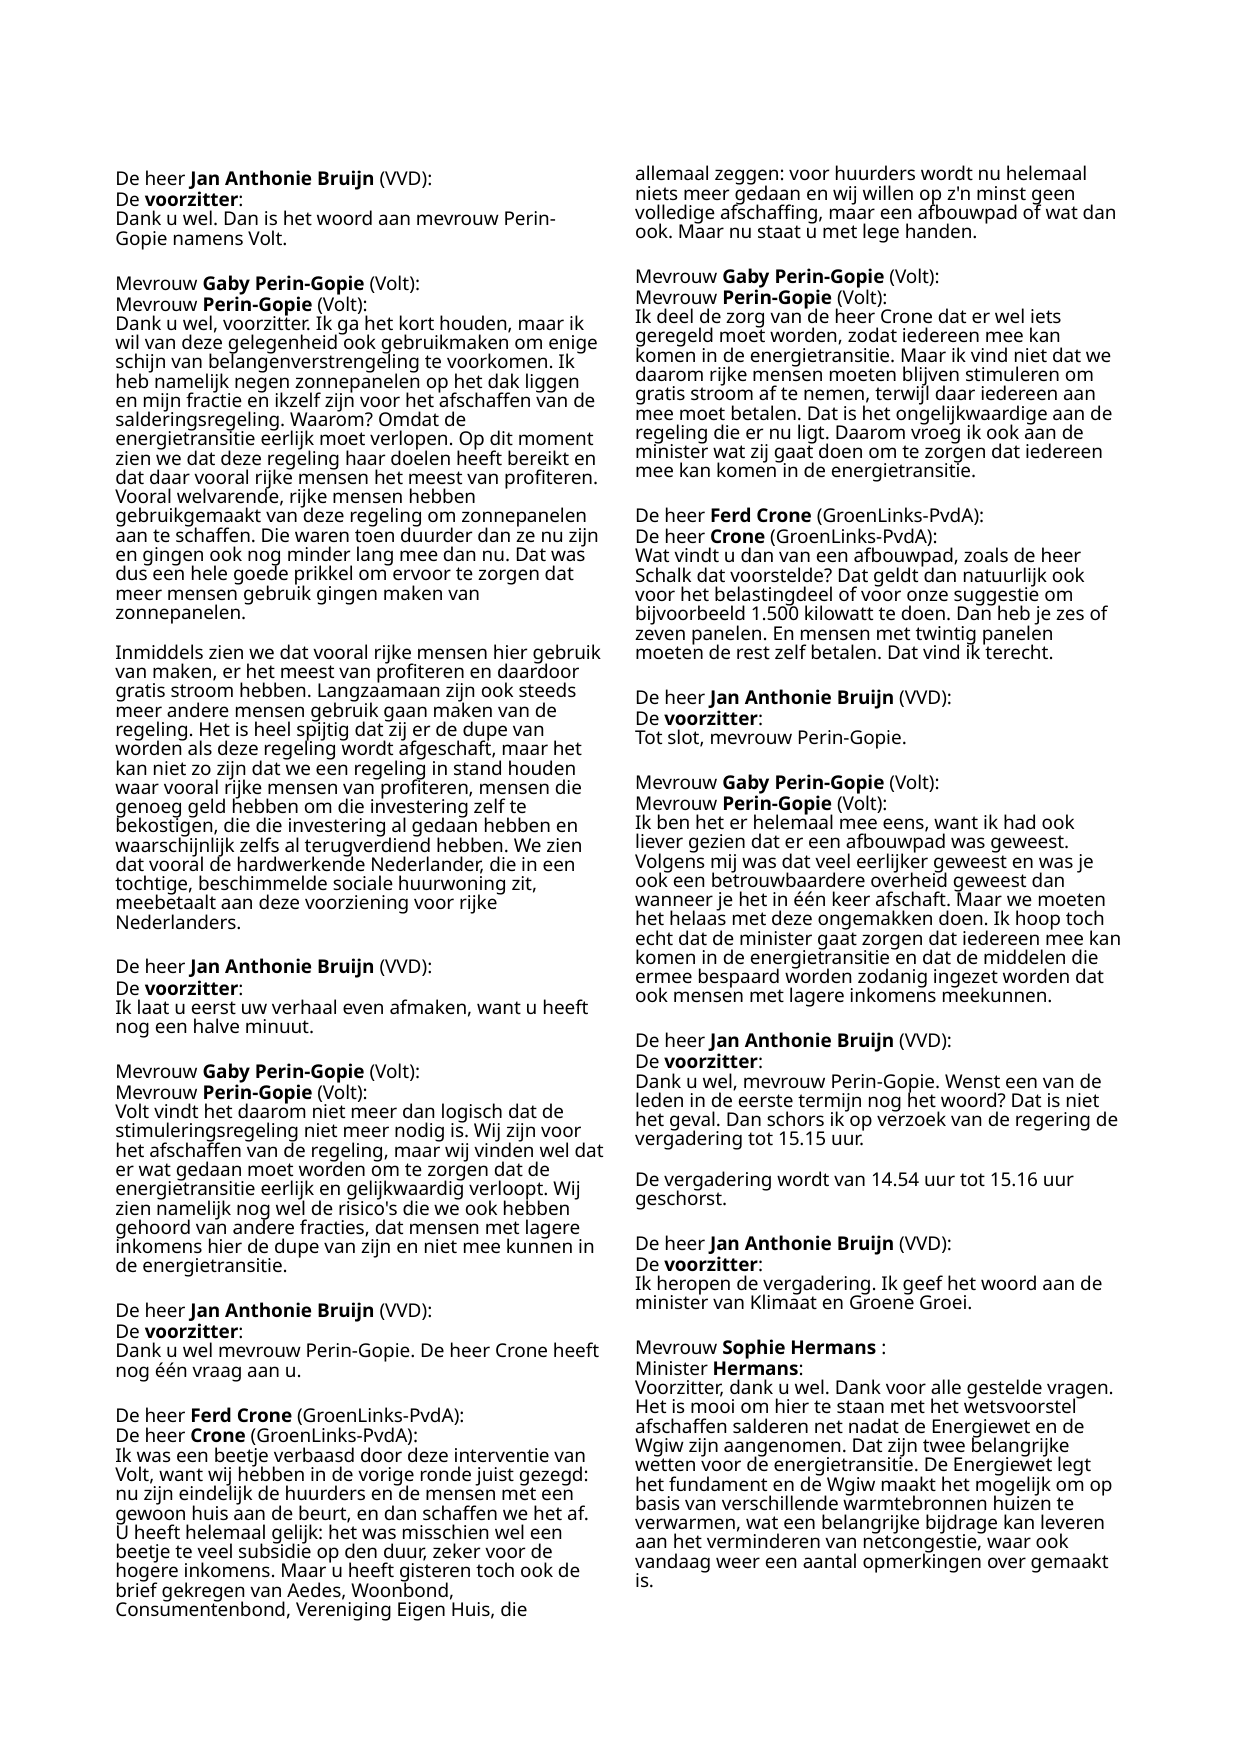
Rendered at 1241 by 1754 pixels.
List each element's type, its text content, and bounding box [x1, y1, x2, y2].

text De voorzitter: [115, 191, 605, 210]
text De heer Ferd Crone (GroenLinks-PvdA): [115, 1402, 605, 1427]
text De voorzitter: [635, 1053, 1125, 1073]
text Dank u wel, mevrouw Perin-Gopie. Wenst een van de leden in de eerste termijn nog het woord? Dat is niet het geval. Dan schors ik op verzoek van de regering de vergadering tot 15.15 uur. [635, 1073, 1125, 1150]
text Ik ben het er helemaal mee eens, want ik had ook liever gezien dat er een afbouwpad was geweest. Volgens mij was dat veel eerlijker geweest en was je ook een betrouwbaardere overheid geweest dan wanneer je het in één keer afschaft. Maar we moeten het helaas met deze ongemakken doen. Ik hoop toch echt dat de minister gaat zorgen dat iedereen mee kan komen in de energietransitie en dat de middelen die ermee bespaard worden zodanig ingezet worden dat ook mensen met lagere inkomens meekunnen. [635, 814, 1125, 1007]
text Voorzitter, dank u wel. Dank voor alle gestelde vragen. Het is mooi om hier te staan met het wetsvoorstel afschaffen salderen net nadat de Energiewet en de Wgiw zijn aangenomen. Dat zijn twee belangrijke wetten voor de energietransitie. De Energiewet legt het fundament en de Wgiw maakt het mogelijk om op basis van verschillende warmtebronnen huizen te verwarmen, wat een belangrijke bijdrage kan leveren aan het verminderen van netcongestie, waar ook vandaag weer een aantal opmerkingen over gemaakt is. [635, 1379, 1125, 1591]
text Mevrouw Gaby Perin-Gopie (Volt): [635, 263, 1125, 289]
text Dank u wel, voorzitter. Ik ga het kort houden, maar ik wil van deze gelegenheid ook gebruikmaken om enige schijn van belangenverstrengeling te voorkomen. Ik heb namelijk negen zonnepanelen op het dak liggen en mijn fractie en ikzelf zijn voor het afschaffen van de salderingsregeling. Waarom? Omdat de energietransitie eerlijk moet verlopen. Op dit moment zien we dat deze regeling haar doelen heeft bereikt en dat daar vooral rijke mensen het meest van profiteren. Vooral welvarende, rijke mensen hebben gebruikgemaakt van deze regeling om zonnepanelen aan te schaffen. Die waren toen duurder dan ze nu zijn en gingen ook nog minder lang mee dan nu. Dat was dus een hele goede prikkel om ervoor te zorgen dat meer mensen gebruik gingen maken van zonnepanelen. [115, 315, 605, 623]
text De heer Jan Anthonie Bruijn (VVD): [635, 1230, 1125, 1256]
text De heer Jan Anthonie Bruijn (VVD): [115, 954, 605, 979]
text De heer Jan Anthonie Bruijn (VVD): [115, 165, 605, 191]
text Ik heropen de vergadering. Ik geef het woord aan de minister van Klimaat en Groene Groei. [635, 1275, 1125, 1313]
text Volt vindt het daarom niet meer dan logisch dat de stimuleringsregeling niet meer nodig is. Wij zijn voor het afschaffen van de regeling, maar wij vinden wel dat er wat gedaan moet worden om te zorgen dat de energietransitie eerlijk en gelijkwaardig verloopt. Wij zien namelijk nog wel de risico's die we ook hebben gehoord van andere fracties, dat mensen met lagere inkomens hier de dupe van zijn en niet mee kunnen in de energietransitie. [115, 1103, 605, 1277]
text Mevrouw Sophie Hermans : [635, 1334, 1125, 1360]
text Dank u wel. Dan is het woord aan mevrouw Perin-Gopie namens Volt. [115, 210, 605, 249]
text Mevrouw Gaby Perin-Gopie (Volt): [115, 1058, 605, 1084]
text De vergadering wordt van 14.54 uur tot 15.16 uur geschorst. [635, 1171, 1125, 1209]
text Ik laat u eerst uw verhaal even afmaken, want u heeft nog een halve minuut. [115, 999, 605, 1037]
text Mevrouw Gaby Perin-Gopie (Volt): [635, 769, 1125, 795]
text Mevrouw Gaby Perin-Gopie (Volt): [115, 270, 605, 296]
text De voorzitter: [635, 710, 1125, 729]
text Wat vindt u dan van een afbouwpad, zoals de heer Schalk dat voorstelde? Dat geldt dan natuurlijk ook voor het belastingdeel of voor onze suggestie om bijvoorbeeld 1.500 kilowatt te doen. Dan heb je zes of zeven panelen. En mensen met twintig panelen moeten de rest zelf betalen. Dat vind ik terecht. [635, 547, 1125, 663]
text Inmiddels zien we dat vooral rijke mensen hier gebruik van maken, er het meest van profiteren en daardoor gratis stroom hebben. Langzaamaan zijn ook steeds meer andere mensen gebruik gaan maken van de regeling. Het is heel spijtig dat zij er de dupe van worden als deze regeling wordt afgeschaft, maar het kan niet zo zijn dat we een regeling in stand houden waar vooral rijke mensen van profiteren, mensen die genoeg geld hebben om die investering zelf te bekostigen, die die investering al gedaan hebben en waarschijnlijk zelfs al terugverdiend hebben. We zien dat vooral de hardwerkende Nederlander, die in een tochtige, beschimmelde sociale huurwoning zit, meebetaalt aan deze voorziening voor rijke Nederlanders. [115, 644, 605, 933]
text Mevrouw Perin-Gopie (Volt): [635, 795, 1125, 814]
text Mevrouw Perin-Gopie (Volt): [115, 296, 605, 315]
text De voorzitter: [115, 979, 605, 999]
text De heer Jan Anthonie Bruijn (VVD): [635, 684, 1125, 710]
text Mevrouw Perin-Gopie (Volt): [115, 1084, 605, 1103]
text De voorzitter: [115, 1323, 605, 1342]
text De heer Jan Anthonie Bruijn (VVD): [635, 1028, 1125, 1053]
text De heer Ferd Crone (GroenLinks-PvdA): [635, 502, 1125, 528]
text Minister Hermans: [635, 1360, 1125, 1379]
text De voorzitter: [635, 1256, 1125, 1275]
text Mevrouw Perin-Gopie (Volt): [635, 289, 1125, 308]
text De heer Crone (GroenLinks-PvdA): [115, 1427, 605, 1447]
text De heer Jan Anthonie Bruijn (VVD): [115, 1297, 605, 1323]
text Tot slot, mevrouw Perin-Gopie. [635, 729, 1125, 748]
text Ik deel de zorg van de heer Crone dat er wel iets geregeld moet worden, zodat iedereen mee kan komen in de energietransitie. Maar ik vind niet dat we daarom rijke mensen moeten blijven stimuleren om gratis stroom af te nemen, terwijl daar iedereen aan mee moet betalen. Dat is het ongelijkwaardige aan de regeling die er nu ligt. Daarom vroeg ik ook aan de minister wat zij gaat doen om te zorgen dat iedereen mee kan komen in de energietransitie. [635, 308, 1125, 482]
text De heer Crone (GroenLinks-PvdA): [635, 528, 1125, 547]
text Ik was een beetje verbaasd door deze interventie van Volt, want wij hebben in de vorige ronde juist gezegd: nu zijn eindelijk de huurders en de mensen met een gewoon huis aan de beurt, en dan schaffen we het af. U heeft helemaal gelijk: het was misschien wel een beetje te veel subsidie op den duur, zeker voor de hogere inkomens. Maar u heeft gisteren toch ook de brief gekregen van Aedes, Woonbond, Consumentenbond, Vereniging Eigen Huis, die [115, 1447, 605, 1620]
text Dank u wel mevrouw Perin-Gopie. De heer Crone heeft nog één vraag aan u. [115, 1342, 605, 1381]
text allemaal zeggen: voor huurders wordt nu helemaal niets meer gedaan en wij willen op z'n minst geen volledige afschaffing, maar een afbouwpad of wat dan ook. Maar nu staat u met lege handen. [635, 165, 1125, 242]
